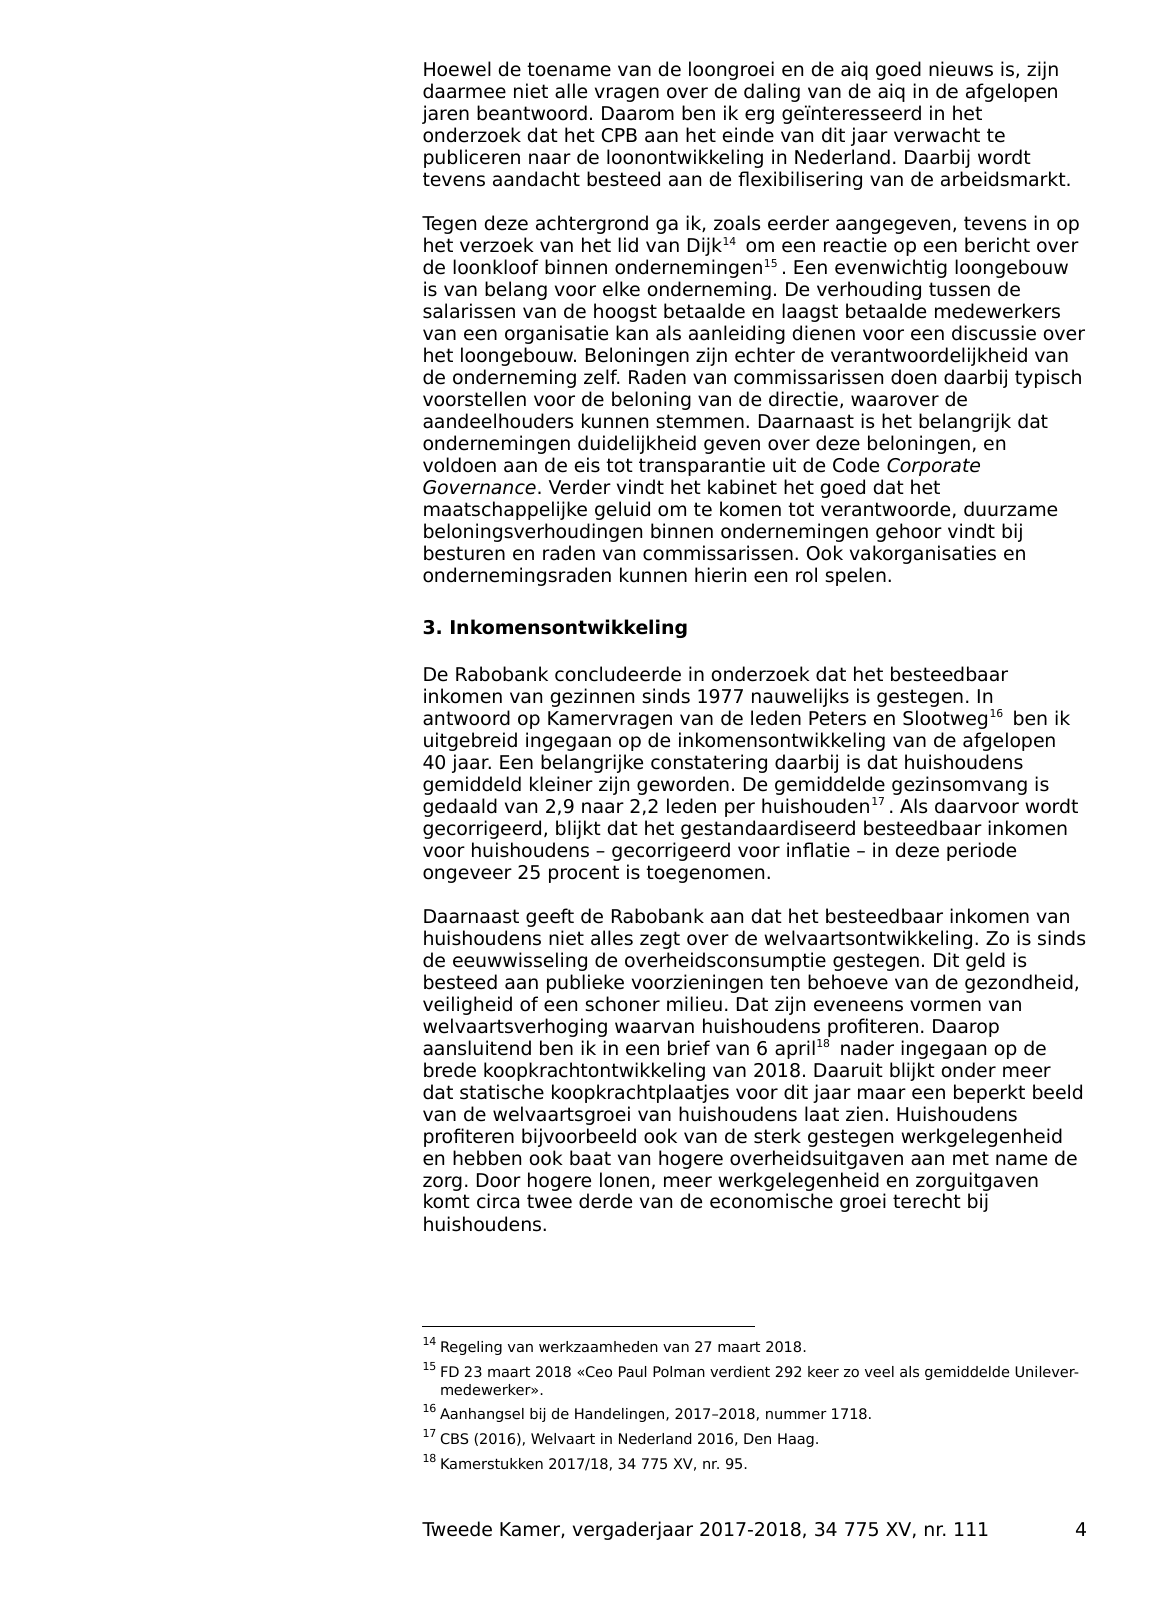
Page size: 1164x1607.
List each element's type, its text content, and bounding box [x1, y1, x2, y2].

text Tegen deze achtergrond ga ik, zoals eerder aangegeven, tevens in op het verzoek van het lid van Dijk om een reactie op een bericht over de loonkloof binnen ondernemingen. Een evenwichtig loongebouw is van belang voor elke onderneming. De verhouding tussen de salarissen van de hoogst betaalde en laagst betaalde medewerkers van een organisatie kan als aanleiding dienen voor een discussie over het loongebouw. Beloningen zijn echter de verantwoordelijkheid van de onderneming zelf. Raden van commissarissen doen daarbij typisch voorstellen voor de beloning van de directie, waarover de aandeelhouders kunnen stemmen. Daarnaast is het belangrijk dat ondernemingen duidelijkheid geven over deze beloningen, en voldoen aan de eis tot transparantie uit de Code Corporate Governance. Verder vindt het kabinet het goed dat het maatschappelijke geluid om te komen tot verantwoorde, duurzame beloningsverhoudingen binnen ondernemingen gehoor vindt bij besturen en raden van commissarissen. Ook vakorganisaties en ondernemingsraden kunnen hierin een rol spelen. [422, 213, 1087, 587]
text De Rabobank concludeerde in onderzoek dat het besteedbaar inkomen van gezinnen sinds 1977 nauwelijks is gestegen. In antwoord op Kamervragen van de leden Peters en Slootweg ben ik uitgebreid ingegaan op de inkomensontwikkeling van de afgelopen 40 jaar. Een belangrijke constatering daarbij is dat huishoudens gemiddeld kleiner zijn geworden. De gemiddelde gezinsomvang is gedaald van 2,9 naar 2,2 leden per huishouden. Als daarvoor wordt gecorrigeerd, blijkt dat het gestandaardiseerd besteedbaar inkomen voor huishoudens – gecorrigeerd voor inflatie – in deze periode ongeveer 25 procent is toegenomen. [422, 664, 1087, 883]
text Hoewel de toename van de loongroei en de aiq goed nieuws is, zijn daarmee niet alle vragen over de daling van de aiq in de afgelopen jaren beantwoord. Daarom ben ik erg geïnteresseerd in het onderzoek dat het CPB aan het einde van dit jaar verwacht te publiceren naar de loonontwikkeling in Nederland. Daarbij wordt tevens aandacht besteed aan de flexibilisering van de arbeidsmarkt. [422, 59, 1087, 191]
subtitle 3. Inkomensontwikkeling [422, 617, 1087, 639]
text Regeling van werkzaamheden van 27 maart 2018. [422, 1335, 1087, 1357]
text Aanhangsel bij de Handelingen, 2017–2018, nummer 1718. [422, 1402, 1087, 1424]
text FD 23 maart 2018 «Ceo Paul Polman verdient 292 keer zo veel als gemiddelde Unilever-medewerker». [422, 1360, 1087, 1399]
text Daarnaast geeft de Rabobank aan dat het besteedbaar inkomen van huishoudens niet alles zegt over de welvaartsontwikkeling. Zo is sinds de eeuwwisseling de overheidsconsumptie gestegen. Dit geld is besteed aan publieke voorzieningen ten behoeve van de gezondheid, veiligheid of een schoner milieu. Dat zijn eveneens vormen van welvaartsverhoging waarvan huishoudens profiteren. Daarop aansluitend ben ik in een brief van 6 april nader ingegaan op de brede koopkrachtontwikkeling van 2018. Daaruit blijkt onder meer dat statische koopkrachtplaatjes voor dit jaar maar een beperkt beeld van de welvaartsgroei van huishoudens laat zien. Huishoudens profiteren bijvoorbeeld ook van de sterk gestegen werkgelegenheid en hebben ook baat van hogere overheidsuitgaven aan met name de zorg. Door hogere lonen, meer werkgelegenheid en zorguitgaven komt circa twee derde van de economische groei terecht bij huishoudens. [422, 906, 1087, 1235]
text Kamerstukken 2017/18, 34 775 XV, nr. 95. [422, 1452, 1087, 1474]
text CBS (2016), Welvaart in Nederland 2016, Den Haag. [422, 1427, 1087, 1449]
